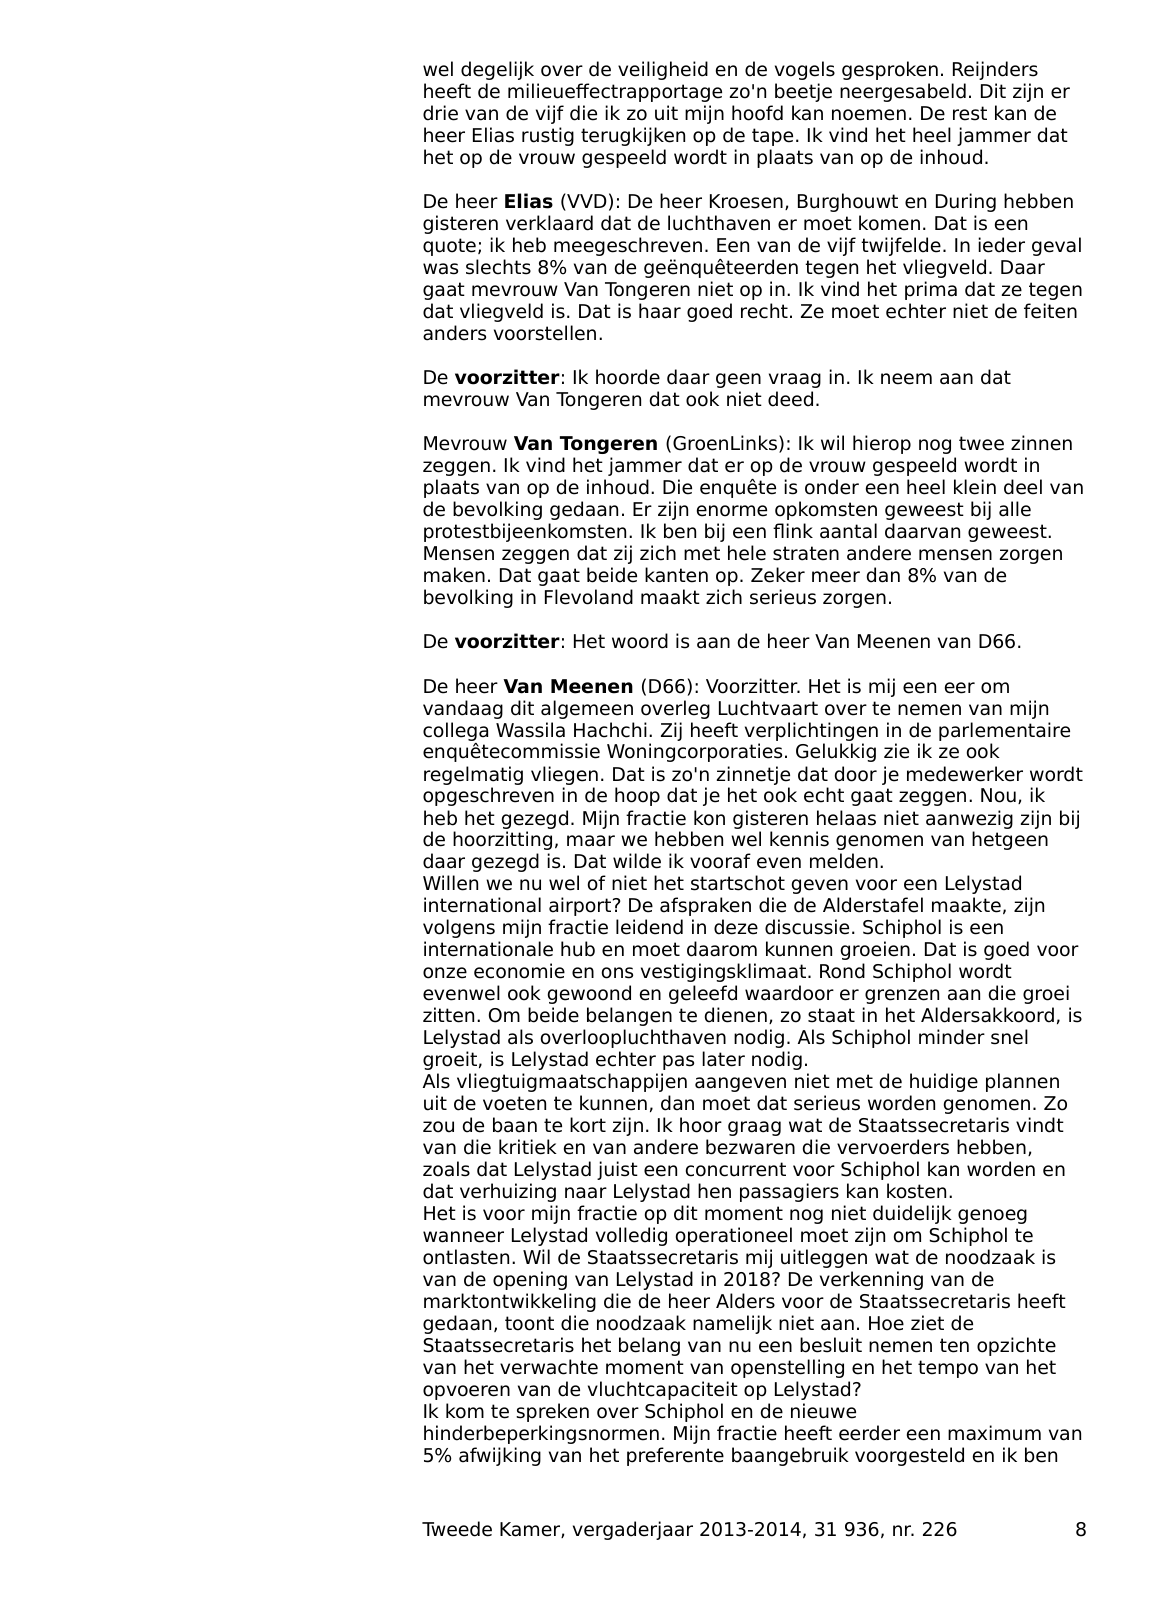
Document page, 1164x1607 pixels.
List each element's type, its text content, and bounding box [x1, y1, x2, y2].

text Ik kom te spreken over Schiphol en de nieuwe hinderbeperkingsnormen. Mijn fractie heeft eerder een maximum van 5% afwijking van het preferente baangebruik voorgesteld en ik ben [422, 1401, 1087, 1467]
text De heer Van Meenen (D66): Voorzitter. Het is mij een eer om vandaag dit algemeen overleg Luchtvaart over te nemen van mijn collega Wassila Hachchi. Zij heeft verplichtingen in de parlementaire enquêtecommissie Woningcorporaties. Gelukkig zie ik ze ook regelmatig vliegen. Dat is zo'n zinnetje dat door je medewerker wordt opgeschreven in de hoop dat je het ook echt gaat zeggen. Nou, ik heb het gezegd. Mijn fractie kon gisteren helaas niet aanwezig zijn bij de hoorzitting, maar we hebben wel kennis genomen van hetgeen daar gezegd is. Dat wilde ik vooraf even melden. [422, 676, 1087, 873]
text Het is voor mijn fractie op dit moment nog niet duidelijk genoeg wanneer Lelystad volledig operationeel moet zijn om Schiphol te ontlasten. Wil de Staatssecretaris mij uitleggen wat de noodzaak is van de opening van Lelystad in 2018? De verkenning van de marktontwikkeling die de heer Alders voor de Staatssecretaris heeft gedaan, toont die noodzaak namelijk niet aan. Hoe ziet de Staatssecretaris het belang van nu een besluit nemen ten opzichte van het verwachte moment van openstelling en het tempo van het opvoeren van de vluchtcapaciteit op Lelystad? [422, 1203, 1087, 1401]
text De heer Elias (VVD): De heer Kroesen, Burghouwt en During hebben gisteren verklaard dat de luchthaven er moet komen. Dat is een quote; ik heb meegeschreven. Een van de vijf twijfelde. In ieder geval was slechts 8% van de geënquêteerden tegen het vliegveld. Daar gaat mevrouw Van Tongeren niet op in. Ik vind het prima dat ze tegen dat vliegveld is. Dat is haar goed recht. Ze moet echter niet de feiten anders voorstellen. [422, 191, 1087, 345]
text De voorzitter: Het woord is aan de heer Van Meenen van D66. [422, 631, 1087, 653]
text Mevrouw Van Tongeren (GroenLinks): Ik wil hierop nog twee zinnen zeggen. Ik vind het jammer dat er op de vrouw gespeeld wordt in plaats van op de inhoud. Die enquête is onder een heel klein deel van de bevolking gedaan. Er zijn enorme opkomsten geweest bij alle protestbijeenkomsten. Ik ben bij een flink aantal daarvan geweest. Mensen zeggen dat zij zich met hele straten andere mensen zorgen maken. Dat gaat beide kanten op. Zeker meer dan 8% van de bevolking in Flevoland maakt zich serieus zorgen. [422, 433, 1087, 609]
text wel degelijk over de veiligheid en de vogels gesproken. Reijnders heeft de milieueffectrapportage zo'n beetje neergesabeld. Dit zijn er drie van de vijf die ik zo uit mijn hoofd kan noemen. De rest kan de heer Elias rustig terugkijken op de tape. Ik vind het heel jammer dat het op de vrouw gespeeld wordt in plaats van op de inhoud. [422, 59, 1087, 169]
text De voorzitter: Ik hoorde daar geen vraag in. Ik neem aan dat mevrouw Van Tongeren dat ook niet deed. [422, 367, 1087, 411]
text Willen we nu wel of niet het startschot geven voor een Lelystad international airport? De afspraken die de Alderstafel maakte, zijn volgens mijn fractie leidend in deze discussie. Schiphol is een internationale hub en moet daarom kunnen groeien. Dat is goed voor onze economie en ons vestigingsklimaat. Rond Schiphol wordt evenwel ook gewoond en geleefd waardoor er grenzen aan die groei zitten. Om beide belangen te dienen, zo staat in het Aldersakkoord, is Lelystad als overloopluchthaven nodig. Als Schiphol minder snel groeit, is Lelystad echter pas later nodig. [422, 873, 1087, 1071]
text Als vliegtuigmaatschappijen aangeven niet met de huidige plannen uit de voeten te kunnen, dan moet dat serieus worden genomen. Zo zou de baan te kort zijn. Ik hoor graag wat de Staatssecretaris vindt van die kritiek en van andere bezwaren die vervoerders hebben, zoals dat Lelystad juist een concurrent voor Schiphol kan worden en dat verhuizing naar Lelystad hen passagiers kan kosten. [422, 1071, 1087, 1203]
